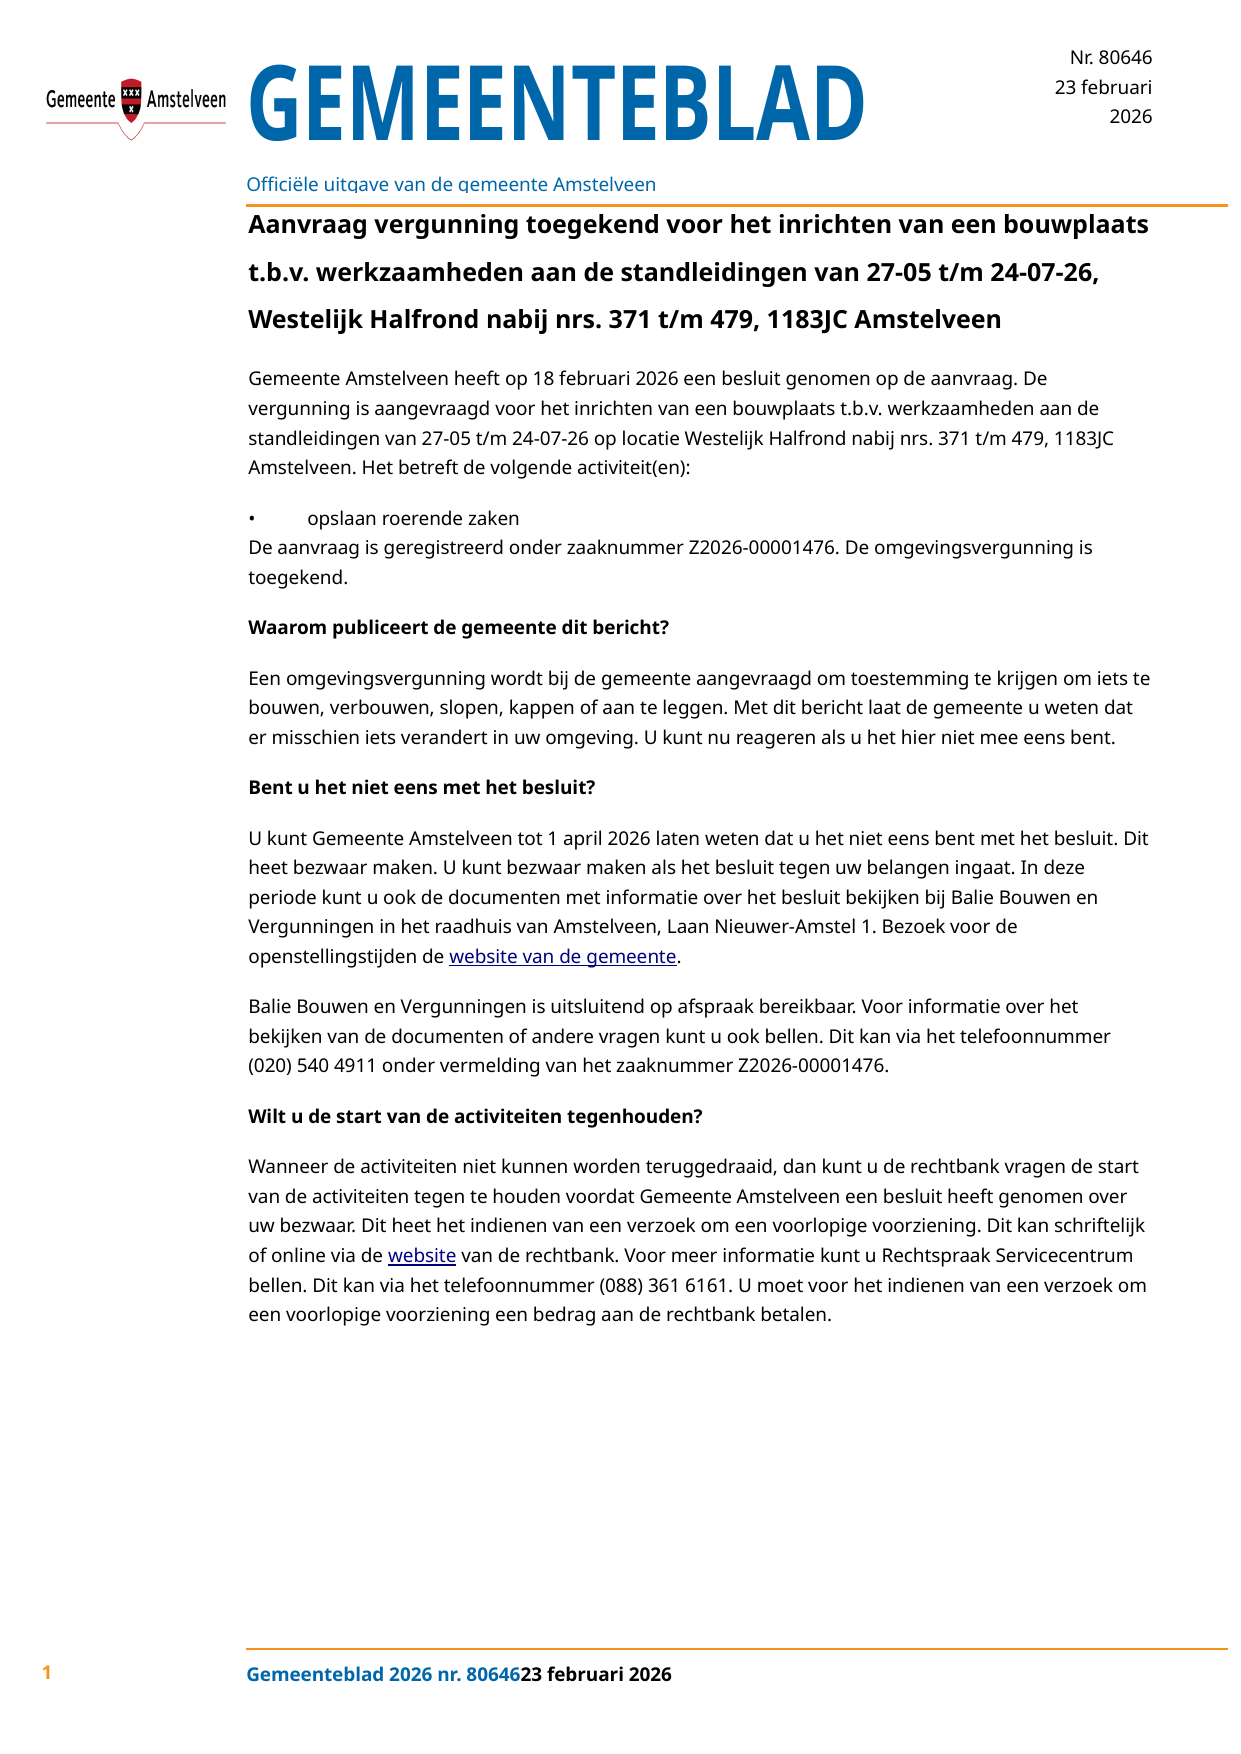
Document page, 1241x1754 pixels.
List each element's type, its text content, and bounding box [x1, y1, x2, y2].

text U kunt Gemeente Amstelveen tot 1 april 2026 laten weten dat u het niet eens bent met het besluit. Dit heet bezwaar maken. U kunt bezwaar maken als het besluit tegen uw belangen ingaat. In deze periode kunt u ook de documenten met informatie over het besluit bekijken bij Balie Bouwen en Vergunningen in het raadhuis van Amstelveen, Laan Nieuwer-Amstel 1. Bezoek voor de openstellingstijden de website van de gemeente. [248, 825, 1152, 969]
text Waarom publiceert de gemeente dit bericht? [248, 614, 1152, 640]
text Bent u het niet eens met het besluit? [248, 774, 1152, 800]
text Balie Bouwen en Vergunningen is uitsluitend op afspraak bereikbaar. Voor informatie over het bekijken van de documenten of andere vragen kunt u ook bellen. Dit kan via het telefoonnummer (020) 540 4911 onder vermelding van het zaaknummer Z2026-00001476. [248, 993, 1152, 1078]
text Gemeente Amstelveen heeft op 18 februari 2026 een besluit genomen op de aanvraag. De vergunning is aangevraagd voor het inrichten van een bouwplaats t.b.v. werkzaamheden aan de standleidingen van 27-05 t/m 24-07-26 op locatie Westelijk Halfrond nabij nrs. 371 t/m 479, 1183JC Amstelveen. Het betreft de volgende activiteit(en): [248, 366, 1152, 480]
text De aanvraag is geregistreerd onder zaaknummer Z2026-00001476. De omgevingsvergunning is toegekend. [248, 534, 1152, 589]
text Aanvraag vergunning toegekend voor het inrichten van een bouwplaats t.b.v. werkzaamheden aan de standleidingen van 27-05 t/m 24-07-26, Westelijk Halfrond nabij nrs. 371 t/m 479, 1183JC Amstelveen [248, 207, 1152, 336]
list opslaan roerende zaken [248, 505, 1152, 530]
picture [41, 47, 231, 172]
text Wilt u de start van de activiteiten tegenhouden? [248, 1103, 1152, 1129]
text Een omgevingsvergunning wordt bij de gemeente aangevraagd om toestemming te krijgen om iets te bouwen, verbouwen, slopen, kappen of aan te leggen. Met dit bericht laat de gemeente u weten dat er misschien iets verandert in uw omgeving. U kunt nu reageren als u het hier niet mee eens bent. [248, 665, 1152, 749]
text Wanneer de activiteiten niet kunnen worden teruggedraaid, dan kunt u de rechtbank vragen de start van de activiteiten tegen te houden voordat Gemeente Amstelveen een besluit heeft genomen over uw bezwaar. Dit heet het indienen van een verzoek om een voorlopige voorziening. Dit kan schriftelijk of online via de website van de rechtbank. Voor meer informatie kunt u Rechtspraak Servicecentrum bellen. Dit kan via het telefoonnummer (088) 361 6161. U moet voor het indienen van een verzoek om een voorlopige voorziening een bedrag aan de rechtbank betalen. [248, 1153, 1152, 1327]
